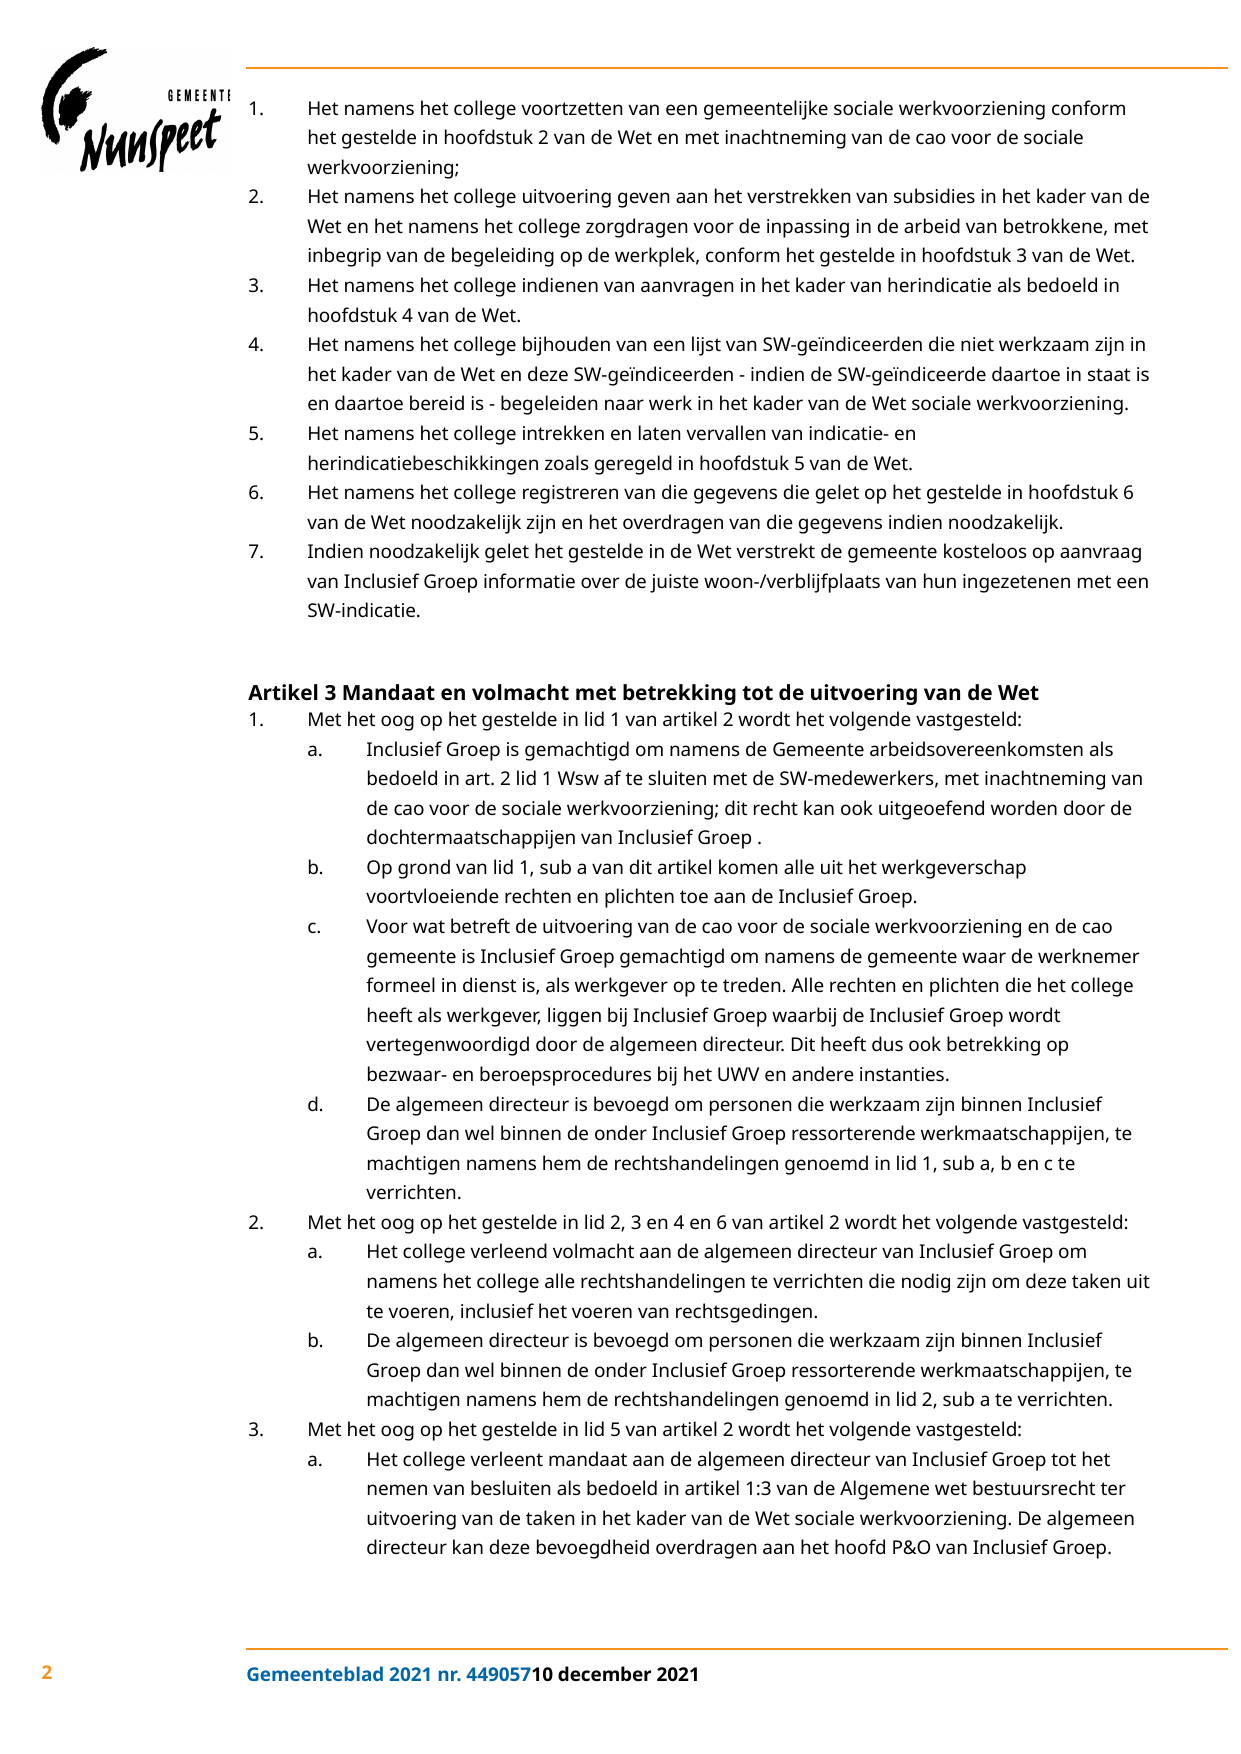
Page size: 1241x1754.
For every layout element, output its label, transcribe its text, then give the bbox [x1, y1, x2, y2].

list Indien noodzakelijk gelet het gestelde in de Wet verstrekt de gemeente kosteloos op aanvraag van Inclusief Groep informatie over de juiste woon-/verblijfplaats van hun ingezetenen met een SW-indicatie. [248, 538, 1152, 623]
list Met het oog op het gestelde in lid 5 van artikel 2 wordt het volgende vastgesteld: [248, 1416, 1152, 1442]
list Het namens het college uitvoering geven aan het verstrekken van subsidies in het kader van de Wet en het namens het college zorgdragen voor de inpassing in de arbeid van betrokkene, met inbegrip van de begeleiding op de werkplek, conform het gestelde in hoofdstuk 3 van de Wet. [248, 183, 1152, 268]
list Voor wat betreft de uitvoering van de cao voor de sociale werkvoorziening en de cao gemeente is Inclusief Groep gemachtigd om namens de gemeente waar de werknemer formeel in dienst is, als werkgever op te treden. Alle rechten en plichten die het college heeft als werkgever, liggen bij Inclusief Groep waarbij de Inclusief Groep wordt vertegenwoordigd door de algemeen directeur. Dit heeft dus ook betrekking op bezwaar- en beroepsprocedures bij het UWV en andere instanties. [307, 913, 1152, 1087]
list Het namens het college intrekken en laten vervallen van indicatie- en herindicatiebeschikkingen zoals geregeld in hoofdstuk 5 van de Wet. [248, 420, 1152, 476]
list Het college verleent mandaat aan de algemeen directeur van Inclusief Groep tot het nemen van besluiten als bedoeld in artikel 1:3 van de Algemene wet bestuursrecht ter uitvoering van de taken in het kader van de Wet sociale werkvoorziening. De algemeen directeur kan deze bevoegdheid overdragen aan het hoofd P&O van Inclusief Groep. [307, 1446, 1152, 1560]
picture [41, 47, 231, 172]
list Met het oog op het gestelde in lid 1 van artikel 2 wordt het volgende vastgesteld: [248, 706, 1152, 732]
list Het namens het college registreren van die gegevens die gelet op het gestelde in hoofdstuk 6 van de Wet noodzakelijk zijn en het overdragen van die gegevens indien noodzakelijk. [248, 479, 1152, 535]
list Het namens het college bijhouden van een lijst van SW-geïndiceerden die niet werkzaam zijn in het kader van de Wet en deze SW-geïndiceerden - indien de SW-geïndiceerde daartoe in staat is en daartoe bereid is - begeleiden naar werk in het kader van de Wet sociale werkvoorziening. [248, 331, 1152, 416]
text Artikel 3 Mandaat en volmacht met betrekking tot de uitvoering van de Wet [248, 678, 1152, 706]
list Op grond van lid 1, sub a van dit artikel komen alle uit het werkgeverschap voortvloeiende rechten en plichten toe aan de Inclusief Groep. [307, 854, 1152, 909]
list De algemeen directeur is bevoegd om personen die werkzaam zijn binnen Inclusief Groep dan wel binnen de onder Inclusief Groep ressorterende werkmaatschappijen, te machtigen namens hem de rechtshandelingen genoemd in lid 2, sub a te verrichten. [307, 1327, 1152, 1412]
list Het college verleend volmacht aan de algemeen directeur van Inclusief Groep om namens het college alle rechtshandelingen te verrichten die nodig zijn om deze taken uit te voeren, inclusief het voeren van rechtsgedingen. [307, 1239, 1152, 1323]
list Het namens het college voortzetten van een gemeentelijke sociale werkvoorziening conform het gestelde in hoofdstuk 2 van de Wet en met inachtneming van de cao voor de sociale werkvoorziening; [248, 95, 1152, 180]
list Met het oog op het gestelde in lid 2, 3 en 4 en 6 van artikel 2 wordt het volgende vastgesteld: [248, 1209, 1152, 1235]
list Inclusief Groep is gemachtigd om namens de Gemeente arbeidsovereenkomsten als bedoeld in art. 2 lid 1 Wsw af te sluiten met de SW-medewerkers, met inachtneming van de cao voor de sociale werkvoorziening; dit recht kan ook uitgeoefend worden door de dochtermaatschappijen van Inclusief Groep . [307, 736, 1152, 850]
list De algemeen directeur is bevoegd om personen die werkzaam zijn binnen Inclusief Groep dan wel binnen de onder Inclusief Groep ressorterende werkmaatschappijen, te machtigen namens hem de rechtshandelingen genoemd in lid 1, sub a, b en c te verrichten. [307, 1091, 1152, 1205]
list Het namens het college indienen van aanvragen in het kader van herindicatie als bedoeld in hoofdstuk 4 van de Wet. [248, 272, 1152, 328]
